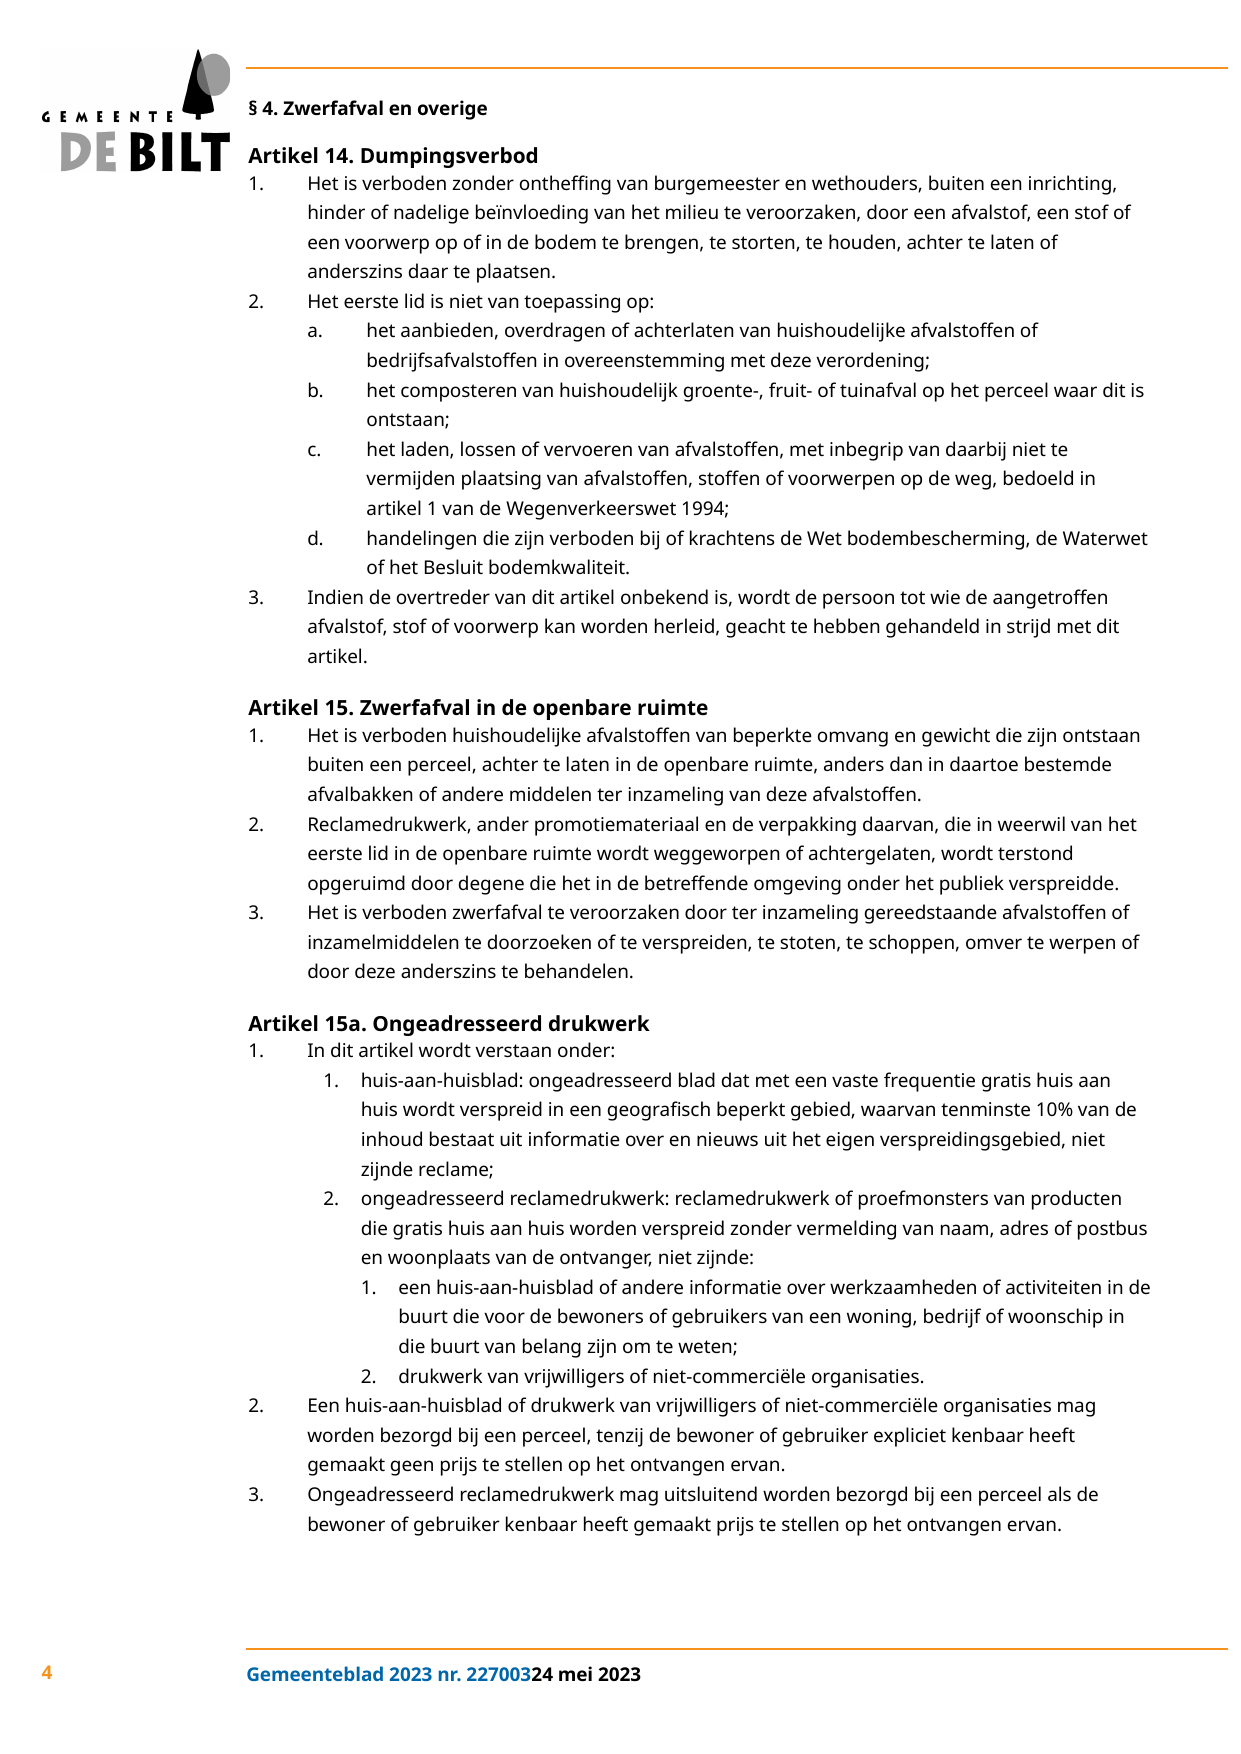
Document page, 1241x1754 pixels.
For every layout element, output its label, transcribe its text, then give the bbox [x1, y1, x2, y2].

list Indien de overtreder van dit artikel onbekend is, wordt de persoon tot wie de aangetroffen afvalstof, stof of voorwerp kan worden herleid, geacht te hebben gehandeld in strijd met dit artikel. [248, 584, 1152, 669]
list het composteren van huishoudelijk groente-, fruit- of tuinafval op het perceel waar dit is ontstaan; [307, 377, 1152, 432]
picture [41, 47, 231, 172]
text Artikel 15a. Ongeadresseerd drukwerk [248, 1009, 1152, 1037]
list In dit artikel wordt verstaan onder: [248, 1037, 1152, 1063]
text Artikel 14. Dumpingsverbod [248, 141, 1152, 170]
list Een huis-aan-huisblad of drukwerk van vrijwilligers of niet-commerciële organisaties mag worden bezorgd bij een perceel, tenzij de bewoner of gebruiker expliciet kenbaar heeft gemaakt geen prijs te stellen op het ontvangen ervan. [248, 1392, 1152, 1477]
list Het eerste lid is niet van toepassing op: [248, 288, 1152, 314]
list handelingen die zijn verboden bij of krachtens de Wet bodembescherming, de Waterwet of het Besluit bodemkwaliteit. [307, 525, 1152, 580]
list een huis-aan-huisblad of andere informatie over werkzaamheden of activiteiten in de buurt die voor de bewoners of gebruikers van een woning, bedrijf of woonschip in die buurt van belang zijn om te weten; [361, 1274, 1152, 1359]
list Ongeadresseerd reclamedrukwerk mag uitsluitend worden bezorgd bij een perceel als de bewoner of gebruiker kenbaar heeft gemaakt prijs te stellen op het ontvangen ervan. [248, 1481, 1152, 1537]
list huis-aan-huisblad: ongeadresseerd blad dat met een vaste frequentie gratis huis aan huis wordt verspreid in een geografisch beperkt gebied, waarvan tenminste 10% van de inhoud bestaat uit informatie over en nieuws uit het eigen verspreidingsgebied, niet zijnde reclame; [323, 1067, 1152, 1182]
text Artikel 15. Zwerfafval in de openbare ruimte [248, 693, 1152, 722]
list Het is verboden huishoudelijke afvalstoffen van beperkte omvang en gewicht die zijn ontstaan buiten een perceel, achter te laten in de openbare ruimte, anders dan in daartoe bestemde afvalbakken of andere middelen ter inzameling van deze afvalstoffen. [248, 722, 1152, 807]
list het aanbieden, overdragen of achterlaten van huishoudelijke afvalstoffen of bedrijfsafvalstoffen in overeenstemming met deze verordening; [307, 318, 1152, 373]
list Het is verboden zwerfafval te veroorzaken door ter inzameling gereedstaande afvalstoffen of inzamelmiddelen te doorzoeken of te verspreiden, te stoten, te schoppen, omver te werpen of door deze anderszins te behandelen. [248, 899, 1152, 984]
list Het is verboden zonder ontheffing van burgemeester en wethouders, buiten een inrichting, hinder of nadelige beïnvloeding van het milieu te veroorzaken, door een afvalstof, een stof of een voorwerp op of in de bodem te brengen, te storten, te houden, achter te laten of anderszins daar te plaatsen. [248, 170, 1152, 284]
list ongeadresseerd reclamedrukwerk: reclamedrukwerk of proefmonsters van producten die gratis huis aan huis worden verspreid zonder vermelding van naam, adres of postbus en woonplaats van de ontvanger, niet zijnde: [323, 1185, 1152, 1270]
list het laden, lossen of vervoeren van afvalstoffen, met inbegrip van daarbij niet te vermijden plaatsing van afvalstoffen, stoffen of voorwerpen op de weg, bedoeld in artikel 1 van de Wegenverkeerswet 1994; [307, 436, 1152, 521]
text § 4. Zwerfafval en overige [248, 95, 1152, 121]
list Reclamedrukwerk, ander promotiemateriaal en de verpakking daarvan, die in weerwil van het eerste lid in de openbare ruimte wordt weggeworpen of achtergelaten, wordt terstond opgeruimd door degene die het in de betreffende omgeving onder het publiek verspreidde. [248, 811, 1152, 896]
list drukwerk van vrijwilligers of niet-commerciële organisaties. [361, 1363, 1152, 1389]
